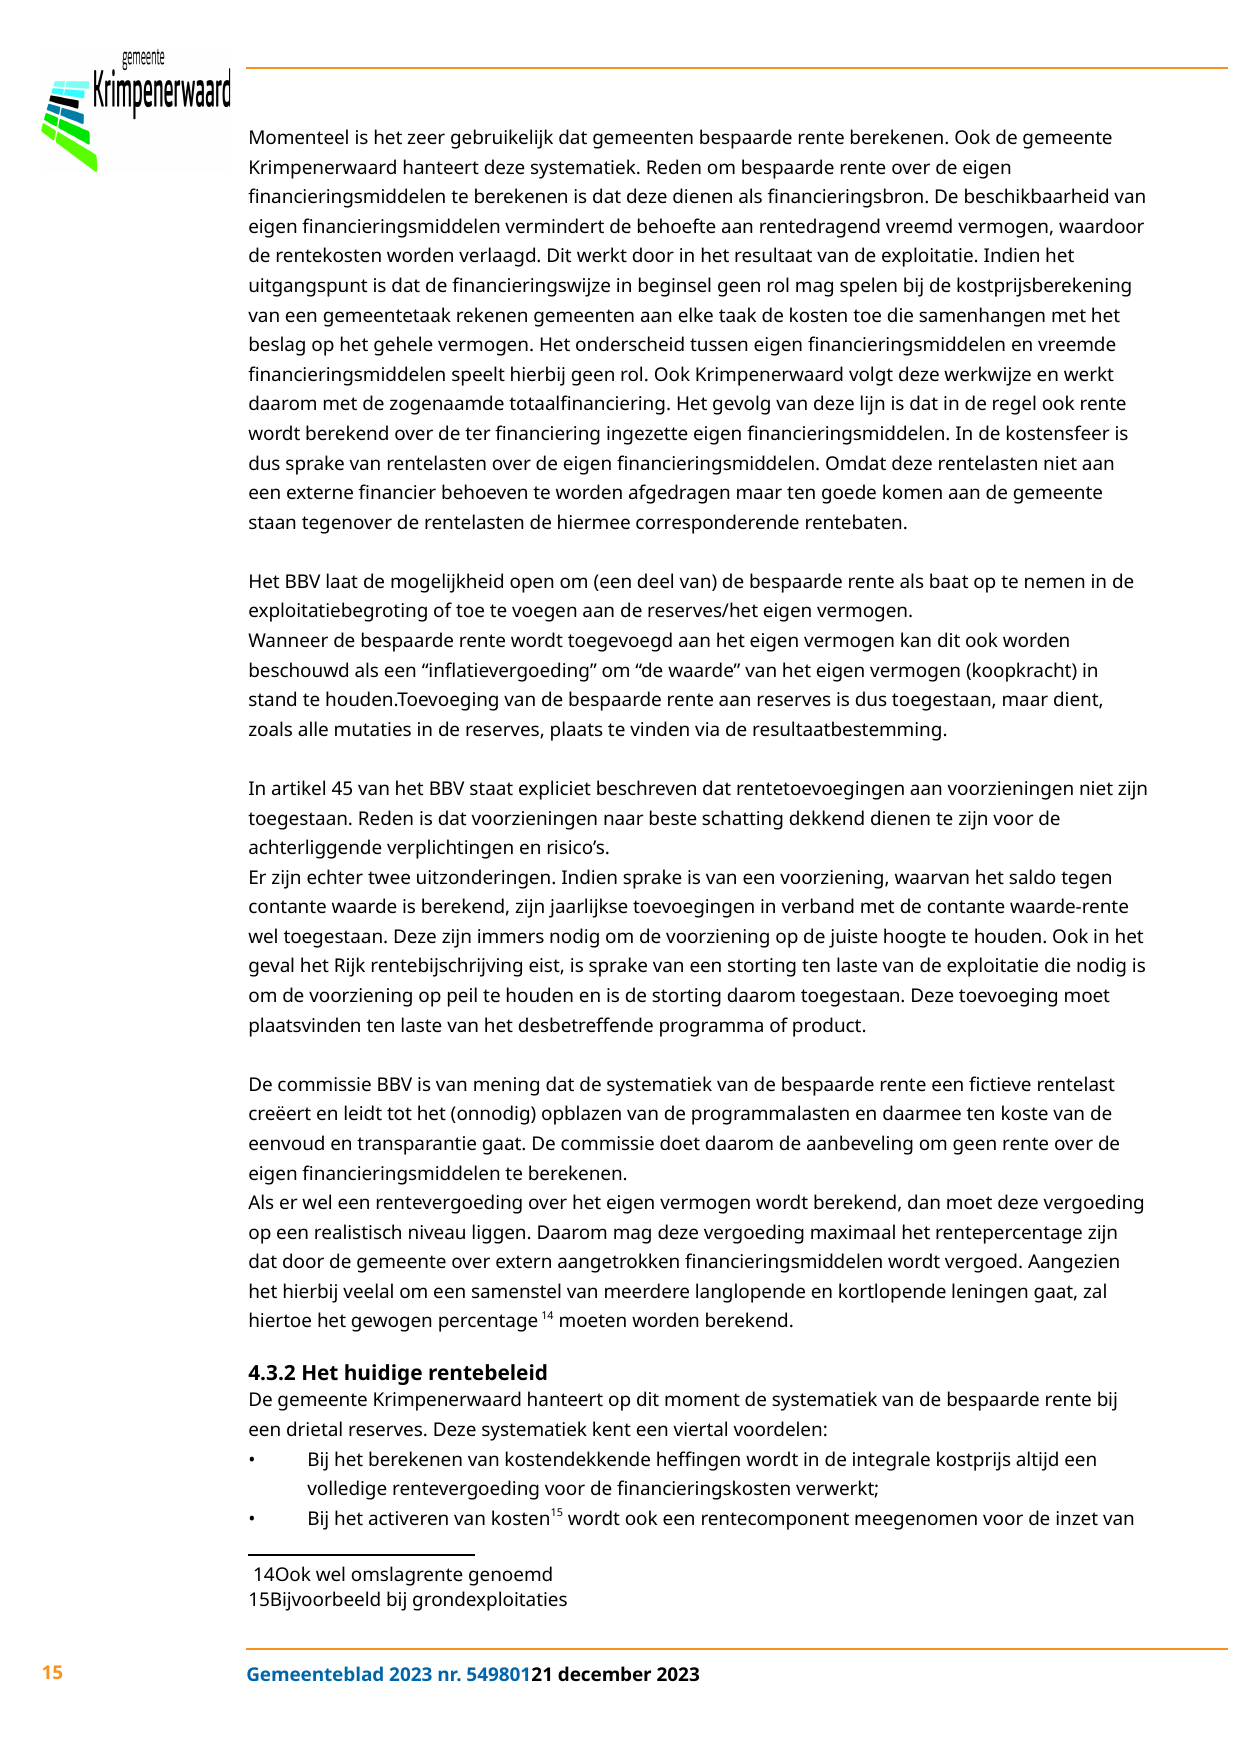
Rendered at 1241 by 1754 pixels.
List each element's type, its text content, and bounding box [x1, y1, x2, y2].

text Het BBV laat de mogelijkheid open om (een deel van) de bespaarde rente als baat op te nemen in de exploitatiebegroting of toe te voegen aan de reserves/het eigen vermogen. [248, 568, 1152, 623]
list Bij het activeren van kosten wordt ook een rentecomponent meegenomen voor de inzet van [248, 1505, 1152, 1531]
text Momenteel is het zeer gebruikelijk dat gemeenten bespaarde rente berekenen. Ook de gemeente Krimpenerwaard hanteert deze systematiek. Reden om bespaarde rente over de eigen financieringsmiddelen te berekenen is dat deze dienen als financieringsbron. De beschikbaarheid van eigen financieringsmiddelen vermindert de behoefte aan rentedragend vreemd vermogen, waardoor de rentekosten worden verlaagd. Dit werkt door in het resultaat van de exploitatie. Indien het uitgangspunt is dat de financieringswijze in beginsel geen rol mag spelen bij de kostprijsberekening van een gemeentetaak rekenen gemeenten aan elke taak de kosten toe die samenhangen met het beslag op het gehele vermogen. Het onderscheid tussen eigen financieringsmiddelen en vreemde financieringsmiddelen speelt hierbij geen rol. Ook Krimpenerwaard volgt deze werkwijze en werkt daarom met de zogenaamde totaalfinanciering. Het gevolg van deze lijn is dat in de regel ook rente wordt berekend over de ter financiering ingezette eigen financieringsmiddelen. In de kostensfeer is dus sprake van rentelasten over de eigen financieringsmiddelen. Omdat deze rentelasten niet aan een externe financier behoeven te worden afgedragen maar ten goede komen aan de gemeente staan tegenover de rentelasten de hiermee corresponderende rentebaten. [248, 124, 1152, 535]
list Bijvoorbeeld bij grondexploitaties [248, 1586, 1152, 1612]
text In artikel 45 van het BBV staat expliciet beschreven dat rentetoevoegingen aan voorzieningen niet zijn toegestaan. Reden is dat voorzieningen naar beste schatting dekkend dienen te zijn voor de achterliggende verplichtingen en risico’s. [248, 775, 1152, 860]
text Wanneer de bespaarde rente wordt toegevoegd aan het eigen vermogen kan dit ook worden beschouwd als een “inflatievergoeding” om “de waarde” van het eigen vermogen (koopkracht) in stand te houden.Toevoeging van de bespaarde rente aan reserves is dus toegestaan, maar dient, zoals alle mutaties in de reserves, plaats te vinden via de resultaatbestemming. [248, 627, 1152, 742]
picture [41, 47, 231, 172]
text 4.3.2 Het huidige rentebeleid [248, 1358, 1152, 1387]
text Als er wel een rentevergoeding over het eigen vermogen wordt berekend, dan moet deze vergoeding op een realistisch niveau liggen. Daarom mag deze vergoeding maximaal het rentepercentage zijn dat door de gemeente over extern aangetrokken financieringsmiddelen wordt vergoed. Aangezien het hierbij veelal om een samenstel van meerdere langlopende en kortlopende leningen gaat, zal hiertoe het gewogen percentage moeten worden berekend. [248, 1189, 1152, 1333]
text Ook wel omslagrente genoemd [248, 1561, 1152, 1586]
text De gemeente Krimpenerwaard hanteert op dit moment de systematiek van de bespaarde rente bij een drietal reserves. Deze systematiek kent een viertal voordelen: [248, 1387, 1152, 1442]
text Er zijn echter twee uitzonderingen. Indien sprake is van een voorziening, waarvan het saldo tegen contante waarde is berekend, zijn jaarlijkse toevoegingen in verband met de contante waarde-rente wel toegestaan. Deze zijn immers nodig om de voorziening op de juiste hoogte te houden. Ook in het geval het Rijk rentebijschrijving eist, is sprake van een storting ten laste van de exploitatie die nodig is om de voorziening op peil te houden en is de storting daarom toegestaan. Deze toevoeging moet plaatsvinden ten laste van het desbetreffende programma of product. [248, 864, 1152, 1038]
list Bij het berekenen van kostendekkende heffingen wordt in de integrale kostprijs altijd een volledige rentevergoeding voor de financieringskosten verwerkt; [248, 1446, 1152, 1501]
text De commissie BBV is van mening dat de systematiek van de bespaarde rente een fictieve rentelast creëert en leidt tot het (onnodig) opblazen van de programmalasten en daarmee ten koste van de eenvoud en transparantie gaat. De commissie doet daarom de aanbeveling om geen rente over de eigen financieringsmiddelen te berekenen. [248, 1071, 1152, 1186]
